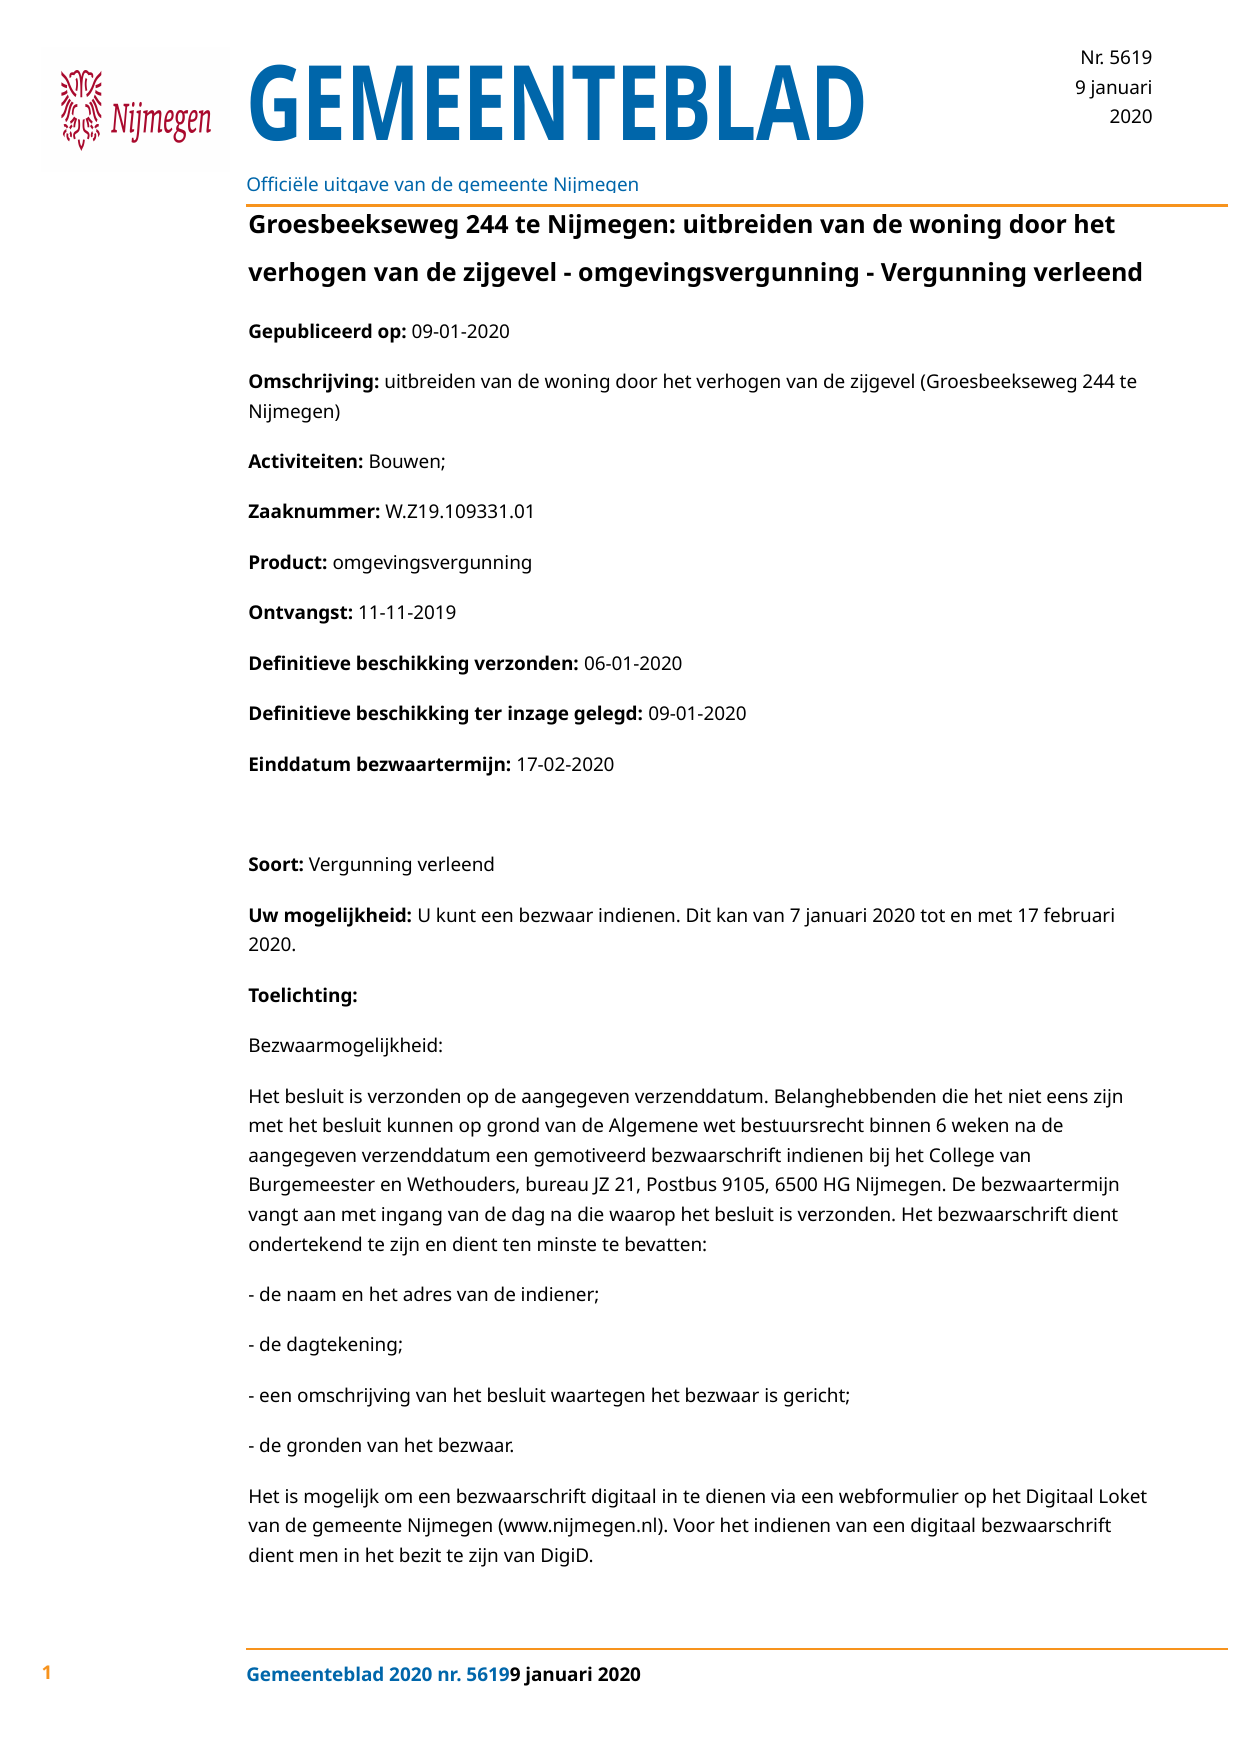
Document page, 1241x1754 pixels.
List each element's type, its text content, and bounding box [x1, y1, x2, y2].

text Het besluit is verzonden op de aangegeven verzenddatum. Belanghebbenden die het niet eens zijn met het besluit kunnen op grond van de Algemene wet bestuursrecht binnen 6 weken na de aangegeven verzenddatum een gemotiveerd bezwaarschrift indienen bij het College van Burgemeester en Wethouders, bureau JZ 21, Postbus 9105, 6500 HG Nijmegen. De bezwaartermijn vangt aan met ingang van de dag na die waarop het besluit is verzonden. Het bezwaarschrift dient ondertekend te zijn en dient ten minste te bevatten: [248, 1083, 1152, 1257]
text Product: omgevingsvergunning [248, 549, 1152, 575]
text Zaaknummer: W.Z19.109331.01 [248, 499, 1152, 524]
picture [41, 47, 231, 172]
text - de gronden van het bezwaar. [248, 1432, 1152, 1458]
text - de naam en het adres van de indiener; [248, 1281, 1152, 1307]
text Groesbeekseweg 244 te Nijmegen: uitbreiden van de woning door het verhogen van de zijgevel - omgevingsvergunning - Vergunning verleend [248, 207, 1152, 288]
text - een omschrijving van het besluit waartegen het bezwaar is gericht; [248, 1382, 1152, 1408]
text Uw mogelijkheid: U kunt een bezwaar indienen. Dit kan van 7 januari 2020 tot en met 17 februari 2020. [248, 902, 1152, 957]
text Definitieve beschikking ter inzage gelegd: 09-01-2020 [248, 700, 1152, 726]
text - de dagtekening; [248, 1332, 1152, 1357]
text Soort: Vergunning verleend [248, 852, 1152, 877]
text Activiteiten: Bouwen; [248, 448, 1152, 474]
text Het is mogelijk om een bezwaarschrift digitaal in te dienen via een webformulier op het Digitaal Loket van de gemeente Nijmegen (www.nijmegen.nl). Voor het indienen van een digitaal bezwaarschrift dient men in het bezit te zijn van DigiD. [248, 1483, 1152, 1568]
text Definitieve beschikking verzonden: 06-01-2020 [248, 650, 1152, 676]
text Ontvangst: 11-11-2019 [248, 599, 1152, 625]
text Omschrijving: uitbreiden van de woning door het verhogen van de zijgevel (Groesbeekseweg 244 te Nijmegen) [248, 368, 1152, 424]
text Einddatum bezwaartermijn: 17-02-2020 [248, 751, 1152, 777]
text Gepubliceerd op: 09-01-2020 [248, 318, 1152, 344]
text Bezwaarmogelijkheid: [248, 1032, 1152, 1058]
text Toelichting: [248, 982, 1152, 1008]
